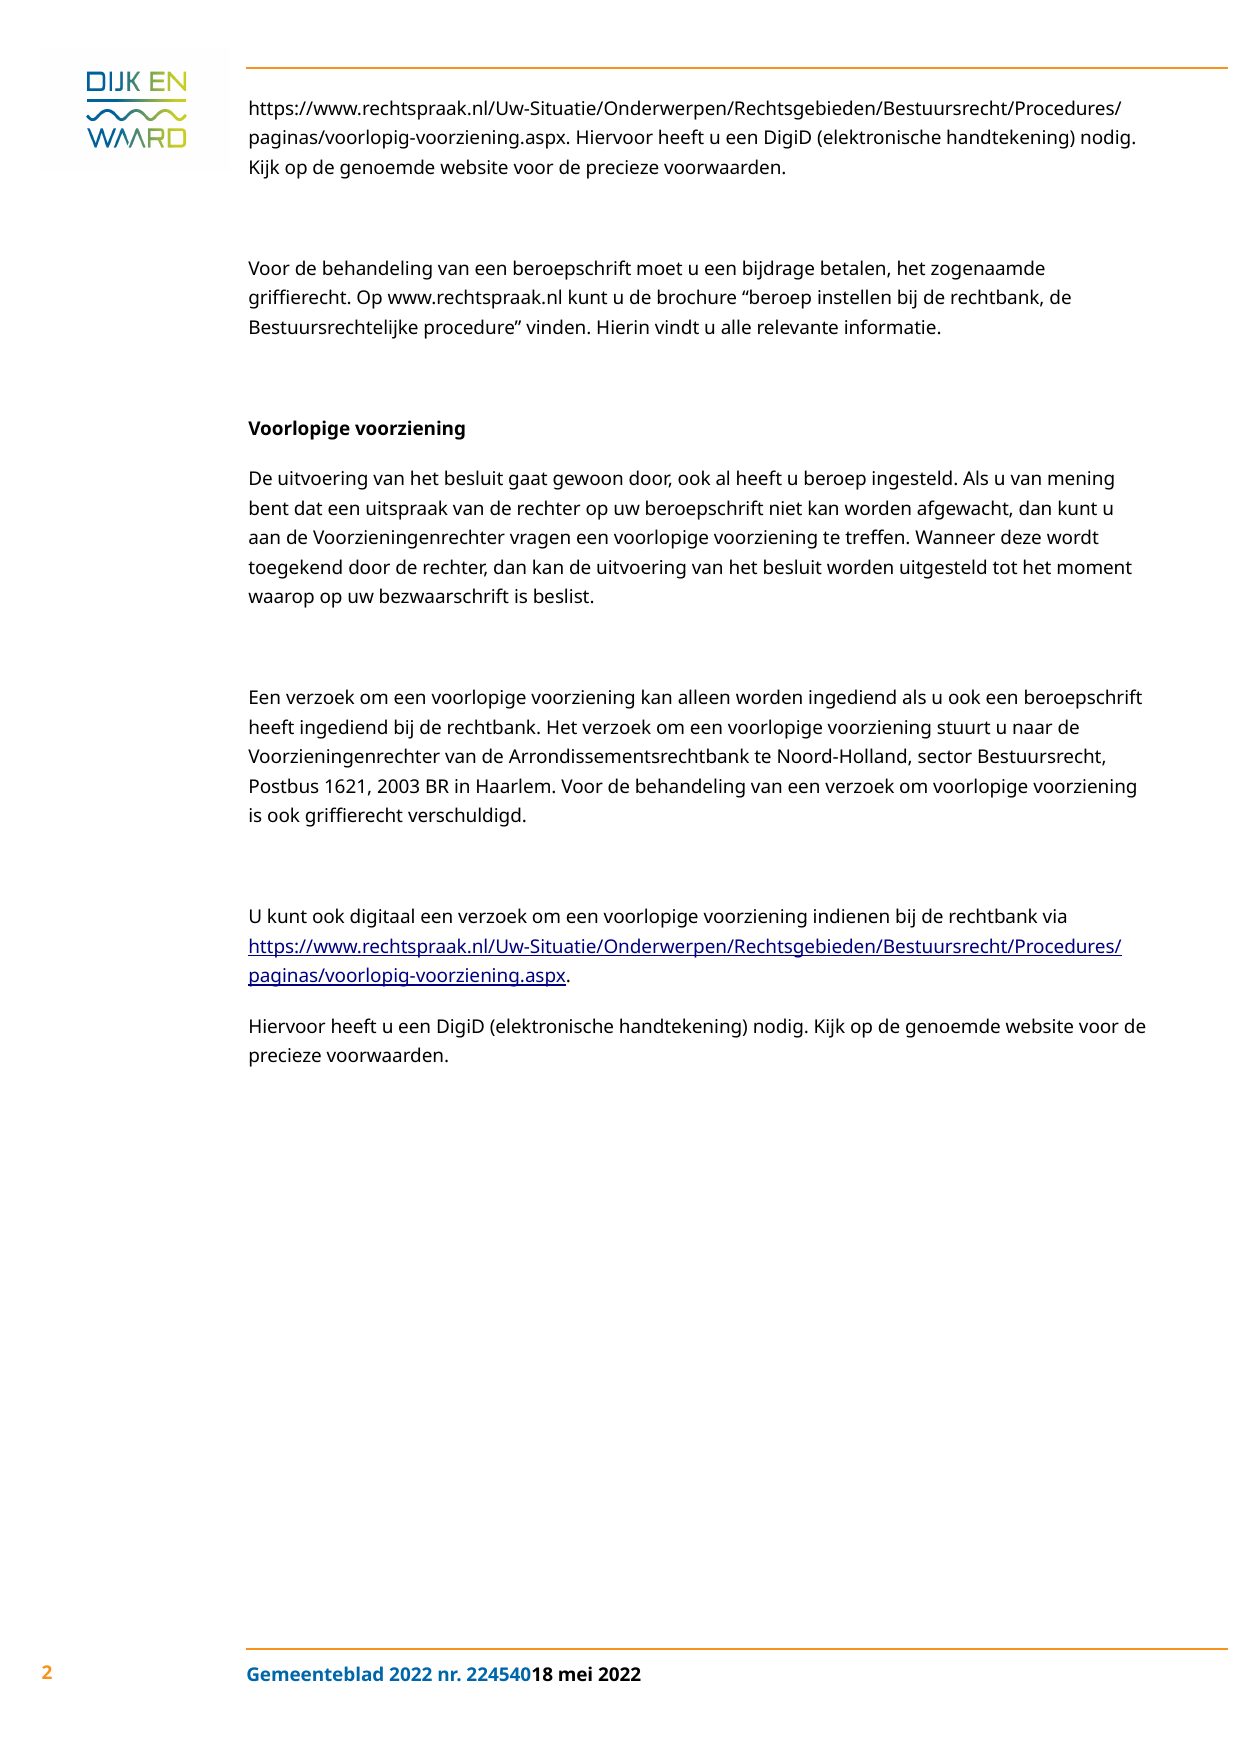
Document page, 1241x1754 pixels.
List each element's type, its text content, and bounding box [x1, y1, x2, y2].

text Een verzoek om een voorlopige voorziening kan alleen worden ingediend als u ook een beroepschrift heeft ingediend bij de rechtbank. Het verzoek om een voorlopige voorziening stuurt u naar de Voorzieningenrechter van de Arrondissementsrechtbank te Noord-Holland, sector Bestuursrecht, Postbus 1621, 2003 BR in Haarlem. Voor de behandeling van een verzoek om voorlopige voorziening is ook griffierecht verschuldigd. [248, 684, 1152, 828]
text Hiervoor heeft u een DigiD (elektronische handtekening) nodig. Kijk op de genoemde website voor de precieze voorwaarden. [248, 1013, 1152, 1068]
text https://www.rechtspraak.nl/Uw-Situatie/Onderwerpen/Rechtsgebieden/Bestuursrecht/Procedures/paginas/voorlopig-voorziening.aspx. Hiervoor heeft u een DigiD (elektronische handtekening) nodig. Kijk op de genoemde website voor de precieze voorwaarden. [248, 95, 1152, 180]
picture [41, 47, 231, 172]
text U kunt ook digitaal een verzoek om een voorlopige voorziening indienen bij de rechtbank via https://www.rechtspraak.nl/Uw-Situatie/Onderwerpen/Rechtsgebieden/Bestuursrecht/Procedures/paginas/voorlopig-voorziening.aspx. [248, 903, 1152, 988]
text Voor de behandeling van een beroepschrift moet u een bijdrage betalen, het zogenaamde griffierecht. Op www.rechtspraak.nl kunt u de brochure “beroep instellen bij de rechtbank, de Bestuursrechtelijke procedure” vinden. Hierin vindt u alle relevante informatie. [248, 255, 1152, 340]
text De uitvoering van het besluit gaat gewoon door, ook al heeft u beroep ingesteld. Als u van mening bent dat een uitspraak van de rechter op uw beroepschrift niet kan worden afgewacht, dan kunt u aan de Voorzieningenrechter vragen een voorlopige voorziening te treffen. Wanneer deze wordt toegekend door de rechter, dan kan de uitvoering van het besluit worden uitgesteld tot het moment waarop op uw bezwaarschrift is beslist. [248, 465, 1152, 609]
text Voorlopige voorziening [248, 415, 1152, 441]
